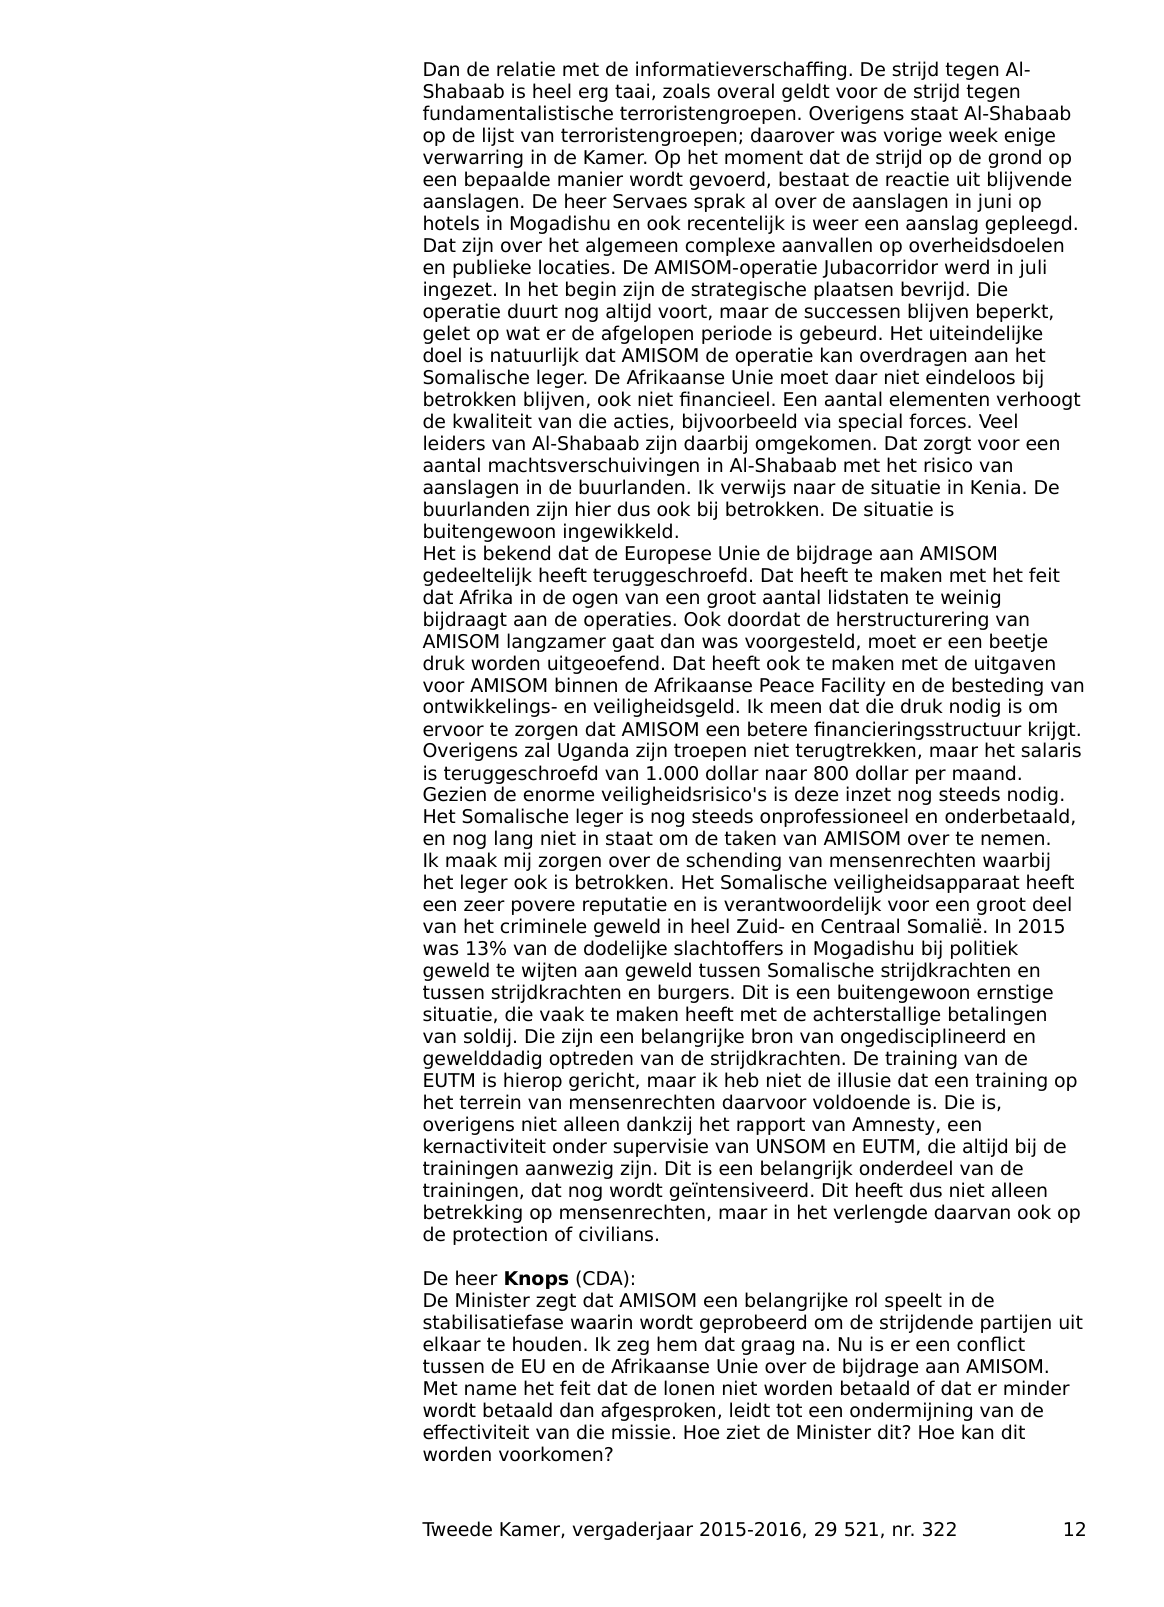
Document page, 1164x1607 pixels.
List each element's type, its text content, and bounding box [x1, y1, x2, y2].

text Het is bekend dat de Europese Unie de bijdrage aan AMISOM gedeeltelijk heeft teruggeschroefd. Dat heeft te maken met het feit dat Afrika in de ogen van een groot aantal lidstaten te weinig bijdraagt aan de operaties. Ook doordat de herstructurering van AMISOM langzamer gaat dan was voorgesteld, moet er een beetje druk worden uitgeoefend. Dat heeft ook te maken met de uitgaven voor AMISOM binnen de Afrikaanse Peace Facility en de besteding van ontwikkelings- en veiligheidsgeld. Ik meen dat die druk nodig is om ervoor te zorgen dat AMISOM een betere financieringsstructuur krijgt. Overigens zal Uganda zijn troepen niet terugtrekken, maar het salaris is teruggeschroefd van 1.000 dollar naar 800 dollar per maand. Gezien de enorme veiligheidsrisico's is deze inzet nog steeds nodig. Het Somalische leger is nog steeds onprofessioneel en onderbetaald, en nog lang niet in staat om de taken van AMISOM over te nemen. [422, 543, 1087, 850]
text De Minister zegt dat AMISOM een belangrijke rol speelt in de stabilisatiefase waarin wordt geprobeerd om de strijdende partijen uit elkaar te houden. Ik zeg hem dat graag na. Nu is er een conflict tussen de EU en de Afrikaanse Unie over de bijdrage aan AMISOM. Met name het feit dat de lonen niet worden betaald of dat er minder wordt betaald dan afgesproken, leidt tot een ondermijning van de effectiviteit van die missie. Hoe ziet de Minister dit? Hoe kan dit worden voorkomen? [422, 1290, 1087, 1466]
text De heer Knops (CDA): [422, 1268, 1087, 1290]
text Ik maak mij zorgen over de schending van mensenrechten waarbij het leger ook is betrokken. Het Somalische veiligheidsapparaat heeft een zeer povere reputatie en is verantwoordelijk voor een groot deel van het criminele geweld in heel Zuid- en Centraal Somalië. In 2015 was 13% van de dodelijke slachtoffers in Mogadishu bij politiek geweld te wijten aan geweld tussen Somalische strijdkrachten en tussen strijdkrachten en burgers. Dit is een buitengewoon ernstige situatie, die vaak te maken heeft met de achterstallige betalingen van soldij. Die zijn een belangrijke bron van ongedisciplineerd en gewelddadig optreden van de strijdkrachten. De training van de EUTM is hierop gericht, maar ik heb niet de illusie dat een training op het terrein van mensenrechten daarvoor voldoende is. Die is, overigens niet alleen dankzij het rapport van Amnesty, een kernactiviteit onder supervisie van UNSOM en EUTM, die altijd bij de trainingen aanwezig zijn. Dit is een belangrijk onderdeel van de trainingen, dat nog wordt geïntensiveerd. Dit heeft dus niet alleen betrekking op mensenrechten, maar in het verlengde daarvan ook op de protection of civilians. [422, 850, 1087, 1246]
text Dan de relatie met de informatieverschaffing. De strijd tegen Al-Shabaab is heel erg taai, zoals overal geldt voor de strijd tegen fundamentalistische terroristengroepen. Overigens staat Al-Shabaab op de lijst van terroristengroepen; daarover was vorige week enige verwarring in de Kamer. Op het moment dat de strijd op de grond op een bepaalde manier wordt gevoerd, bestaat de reactie uit blijvende aanslagen. De heer Servaes sprak al over de aanslagen in juni op hotels in Mogadishu en ook recentelijk is weer een aanslag gepleegd. Dat zijn over het algemeen complexe aanvallen op overheidsdoelen en publieke locaties. De AMISOM-operatie Jubacorridor werd in juli ingezet. In het begin zijn de strategische plaatsen bevrijd. Die operatie duurt nog altijd voort, maar de successen blijven beperkt, gelet op wat er de afgelopen periode is gebeurd. Het uiteindelijke doel is natuurlijk dat AMISOM de operatie kan overdragen aan het Somalische leger. De Afrikaanse Unie moet daar niet eindeloos bij betrokken blijven, ook niet financieel. Een aantal elementen verhoogt de kwaliteit van die acties, bijvoorbeeld via special forces. Veel leiders van Al-Shabaab zijn daarbij omgekomen. Dat zorgt voor een aantal machtsverschuivingen in Al-Shabaab met het risico van aanslagen in de buurlanden. Ik verwijs naar de situatie in Kenia. De buurlanden zijn hier dus ook bij betrokken. De situatie is buitengewoon ingewikkeld. [422, 59, 1087, 543]
